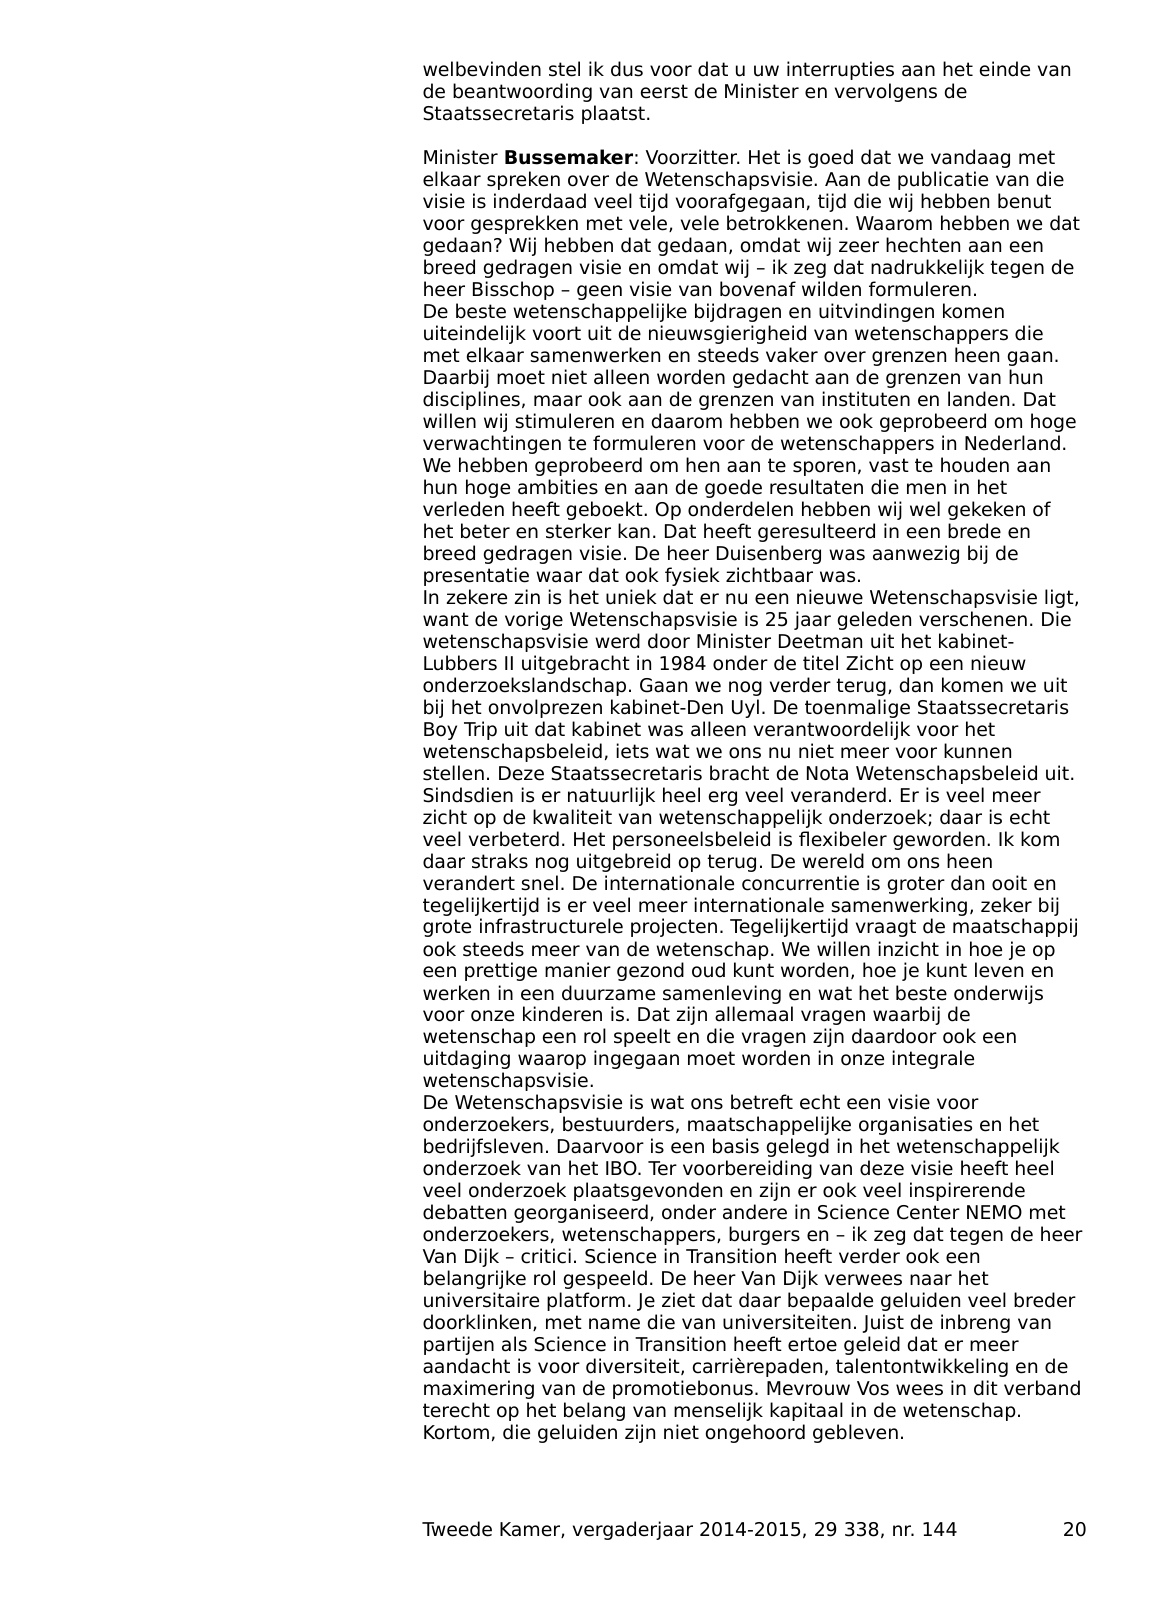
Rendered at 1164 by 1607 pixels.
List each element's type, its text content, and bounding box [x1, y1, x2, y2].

text welbevinden stel ik dus voor dat u uw interrupties aan het einde van de beantwoording van eerst de Minister en vervolgens de Staatssecretaris plaatst. [422, 59, 1087, 125]
text De Wetenschapsvisie is wat ons betreft echt een visie voor onderzoekers, bestuurders, maatschappelijke organisaties en het bedrijfsleven. Daarvoor is een basis gelegd in het wetenschappelijk onderzoek van het IBO. Ter voorbereiding van deze visie heeft heel veel onderzoek plaatsgevonden en zijn er ook veel inspirerende debatten georganiseerd, onder andere in Science Center NEMO met onderzoekers, wetenschappers, burgers en – ik zeg dat tegen de heer Van Dijk – critici. Science in Transition heeft verder ook een belangrijke rol gespeeld. De heer Van Dijk verwees naar het universitaire platform. Je ziet dat daar bepaalde geluiden veel breder doorklinken, met name die van universiteiten. Juist de inbreng van partijen als Science in Transition heeft ertoe geleid dat er meer aandacht is voor diversiteit, carrièrepaden, talentontwikkeling en de maximering van de promotiebonus. Mevrouw Vos wees in dit verband terecht op het belang van menselijk kapitaal in de wetenschap. Kortom, die geluiden zijn niet ongehoord gebleven. [422, 1092, 1087, 1444]
text De beste wetenschappelijke bijdragen en uitvindingen komen uiteindelijk voort uit de nieuwsgierigheid van wetenschappers die met elkaar samenwerken en steeds vaker over grenzen heen gaan. Daarbij moet niet alleen worden gedacht aan de grenzen van hun disciplines, maar ook aan de grenzen van instituten en landen. Dat willen wij stimuleren en daarom hebben we ook geprobeerd om hoge verwachtingen te formuleren voor de wetenschappers in Nederland. We hebben geprobeerd om hen aan te sporen, vast te houden aan hun hoge ambities en aan de goede resultaten die men in het verleden heeft geboekt. Op onderdelen hebben wij wel gekeken of het beter en sterker kan. Dat heeft geresulteerd in een brede en breed gedragen visie. De heer Duisenberg was aanwezig bij de presentatie waar dat ook fysiek zichtbaar was. [422, 301, 1087, 587]
text Minister Bussemaker: Voorzitter. Het is goed dat we vandaag met elkaar spreken over de Wetenschapsvisie. Aan de publicatie van die visie is inderdaad veel tijd voorafgegaan, tijd die wij hebben benut voor gesprekken met vele, vele betrokkenen. Waarom hebben we dat gedaan? Wij hebben dat gedaan, omdat wij zeer hechten aan een breed gedragen visie en omdat wij – ik zeg dat nadrukkelijk tegen de heer Bisschop – geen visie van bovenaf wilden formuleren. [422, 147, 1087, 301]
text In zekere zin is het uniek dat er nu een nieuwe Wetenschapsvisie ligt, want de vorige Wetenschapsvisie is 25 jaar geleden verschenen. Die wetenschapsvisie werd door Minister Deetman uit het kabinet-Lubbers II uitgebracht in 1984 onder de titel Zicht op een nieuw onderzoekslandschap. Gaan we nog verder terug, dan komen we uit bij het onvolprezen kabinet-Den Uyl. De toenmalige Staatssecretaris Boy Trip uit dat kabinet was alleen verantwoordelijk voor het wetenschapsbeleid, iets wat we ons nu niet meer voor kunnen stellen. Deze Staatssecretaris bracht de Nota Wetenschapsbeleid uit. Sindsdien is er natuurlijk heel erg veel veranderd. Er is veel meer zicht op de kwaliteit van wetenschappelijk onderzoek; daar is echt veel verbeterd. Het personeelsbeleid is flexibeler geworden. Ik kom daar straks nog uitgebreid op terug. De wereld om ons heen verandert snel. De internationale concurrentie is groter dan ooit en tegelijkertijd is er veel meer internationale samenwerking, zeker bij grote infrastructurele projecten. Tegelijkertijd vraagt de maatschappij ook steeds meer van de wetenschap. We willen inzicht in hoe je op een prettige manier gezond oud kunt worden, hoe je kunt leven en werken in een duurzame samenleving en wat het beste onderwijs voor onze kinderen is. Dat zijn allemaal vragen waarbij de wetenschap een rol speelt en die vragen zijn daardoor ook een uitdaging waarop ingegaan moet worden in onze integrale wetenschapsvisie. [422, 587, 1087, 1092]
